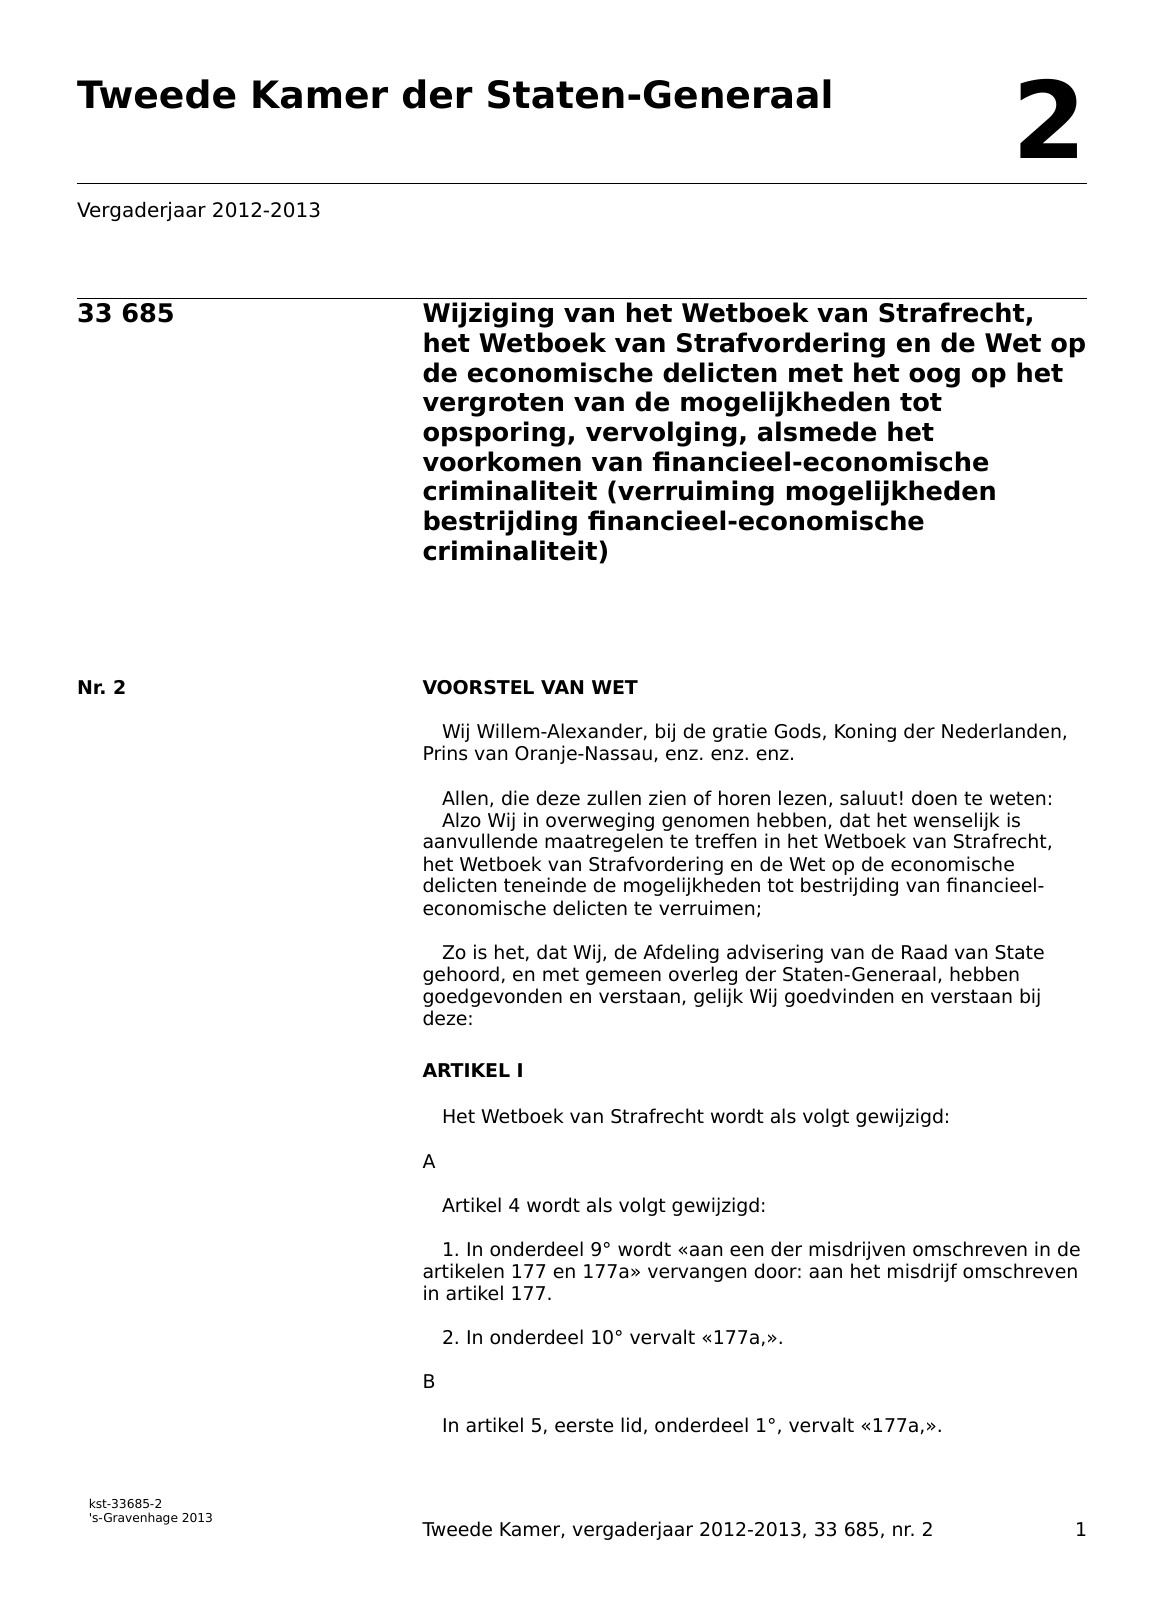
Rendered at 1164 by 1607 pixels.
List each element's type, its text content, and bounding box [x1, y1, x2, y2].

subtitle ARTIKEL I [422, 1059, 1087, 1081]
text 's-Gravenhage 2013 [88, 1511, 323, 1525]
text kst-33685-2 [88, 1497, 323, 1511]
subtitle Nr. 2 VOORSTEL VAN WET [77, 677, 1087, 699]
text 2. In onderdeel 10° vervalt «177a,». [422, 1327, 1087, 1349]
subtitle 33 685 Wijziging van het Wetboek van Strafrecht, het Wetboek van Strafvordering en de Wet op de economische delicten met het oog op het vergroten van de mogelijkheden tot opsporing, vervolging, alsmede het voorkomen van financieel-economische criminaliteit (verruiming mogelijkheden bestrijding financieel-economische criminaliteit) [77, 299, 1087, 566]
text Artikel 4 wordt als volgt gewijzigd: [422, 1195, 1087, 1217]
table_header Tweede Kamer der Staten-Generaal [77, 59, 886, 183]
text Het Wetboek van Strafrecht wordt als volgt gewijzigd: [422, 1106, 1087, 1128]
text A [422, 1151, 1087, 1173]
text Allen, die deze zullen zien of horen lezen, saluut! doen te weten: [422, 787, 1087, 809]
text 1. In onderdeel 9° wordt «aan een der misdrijven omschreven in de artikelen 177 en 177a» vervangen door: aan het misdrijf omschreven in artikel 177. [422, 1239, 1087, 1305]
table_cell Vergaderjaar 2012-2013 [77, 184, 1087, 298]
text B [422, 1371, 1087, 1393]
text Alzo Wij in overweging genomen hebben, dat het wenselijk is aanvullende maatregelen te treffen in het Wetboek van Strafrecht, het Wetboek van Strafvordering en de Wet op de economische delicten teneinde de mogelijkheden tot bestrijding van financieel-economische delicten te verruimen; [422, 809, 1087, 919]
text Wij Willem-Alexander, bij de gratie Gods, Koning der Nederlanden, Prins van Oranje-Nassau, enz. enz. enz. [422, 721, 1087, 765]
text In artikel 5, eerste lid, onderdeel 1°, vervalt «177a,». [422, 1415, 1087, 1437]
table_header 2 [886, 59, 1087, 183]
text Zo is het, dat Wij, de Afdeling advisering van de Raad van State gehoord, en met gemeen overleg der Staten-Generaal, hebben goedgevonden en verstaan, gelijk Wij goedvinden en verstaan bij deze: [422, 942, 1087, 1029]
